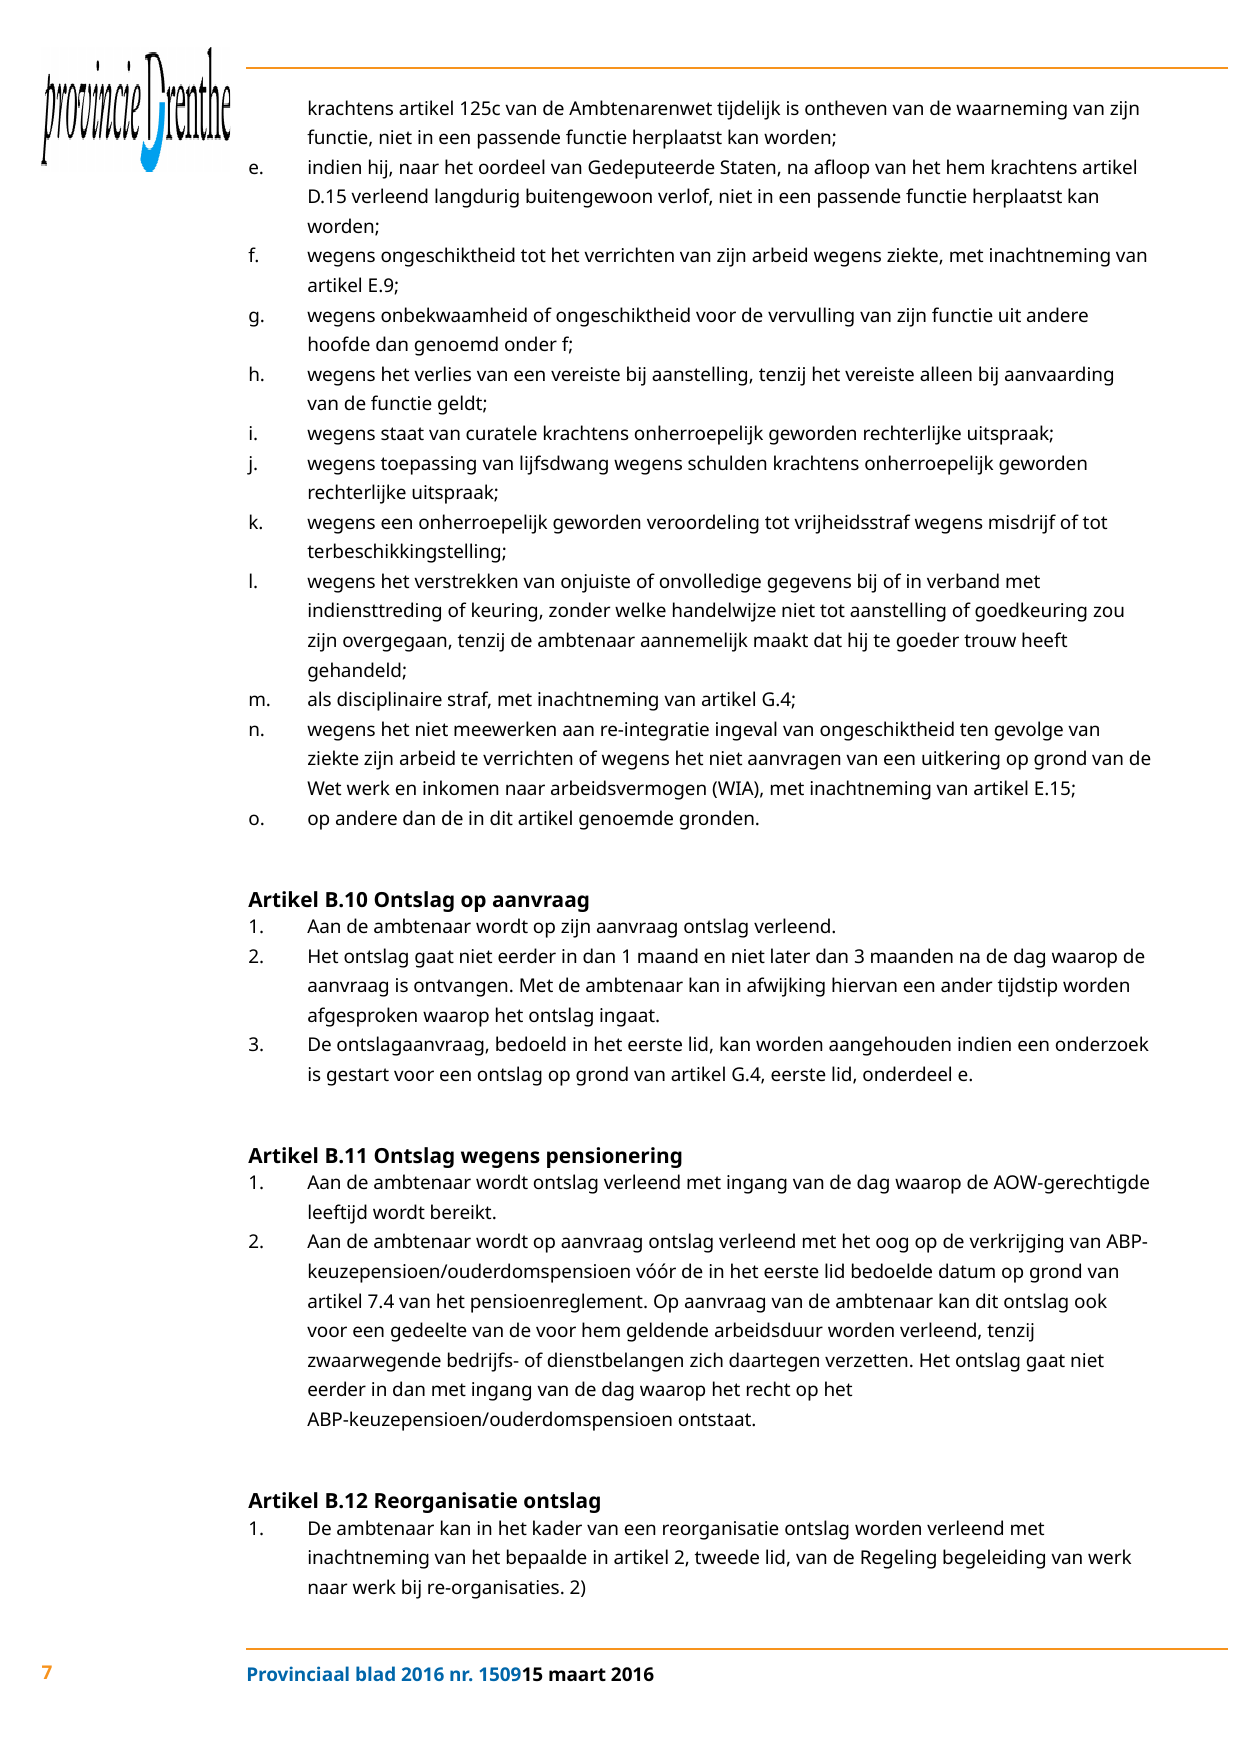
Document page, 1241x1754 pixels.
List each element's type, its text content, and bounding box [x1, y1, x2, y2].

list als disciplinaire straf, met inachtneming van artikel G.4; [248, 686, 1152, 712]
picture [41, 47, 231, 172]
list indien hij, naar het oordeel van Gedeputeerde Staten, na afloop van het hem krachtens artikel D.15 verleend langdurig buitengewoon verlof, niet in een passende functie herplaatst kan worden; [248, 154, 1152, 239]
text Artikel B.11 Ontslag wegens pensionering [248, 1141, 1152, 1169]
list Aan de ambtenaar wordt op zijn aanvraag ontslag verleend. [248, 913, 1152, 939]
list krachtens artikel 125c van de Ambtenarenwet tijdelijk is ontheven van de waarneming van zijn functie, niet in een passende functie herplaatst kan worden; [248, 95, 1152, 150]
list wegens ongeschiktheid tot het verrichten van zijn arbeid wegens ziekte, met inachtneming van artikel E.9; [248, 243, 1152, 298]
list De ontslagaanvraag, bedoeld in het eerste lid, kan worden aangehouden indien een onderzoek is gestart voor een ontslag op grond van artikel G.4, eerste lid, onderdeel e. [248, 1032, 1152, 1087]
list wegens het verstrekken van onjuiste of onvolledige gegevens bij of in verband met indiensttreding of keuring, zonder welke handelwijze niet tot aanstelling of goedkeuring zou zijn overgegaan, tenzij de ambtenaar aannemelijk maakt dat hij te goeder trouw heeft gehandeld; [248, 568, 1152, 683]
list wegens een onherroepelijk geworden veroordeling tot vrijheidsstraf wegens misdrijf of tot terbeschikkingstelling; [248, 509, 1152, 564]
list Aan de ambtenaar wordt op aanvraag ontslag verleend met het oog op de verkrijging van ABP-keuzepensioen/ouderdomspensioen vóór de in het eerste lid bedoelde datum op grond van artikel 7.4 van het pensioenreglement. Op aanvraag van de ambtenaar kan dit ontslag ook voor een gedeelte van de voor hem geldende arbeidsduur worden verleend, tenzij zwaarwegende bedrijfs- of dienstbelangen zich daartegen verzetten. Het ontslag gaat niet eerder in dan met ingang van de dag waarop het recht op het ABP-keuzepensioen/ouderdomspensioen ontstaat. [248, 1229, 1152, 1432]
list wegens onbekwaamheid of ongeschiktheid voor de vervulling van zijn functie uit andere hoofde dan genoemd onder f; [248, 302, 1152, 357]
list Aan de ambtenaar wordt ontslag verleend met ingang van de dag waarop de AOW-gerechtigde leeftijd wordt bereikt. [248, 1169, 1152, 1225]
list wegens staat van curatele krachtens onherroepelijk geworden rechterlijke uitspraak; [248, 420, 1152, 446]
text Artikel B.12 Reorganisatie ontslag [248, 1486, 1152, 1515]
list wegens het verlies van een vereiste bij aanstelling, tenzij het vereiste alleen bij aanvaarding van de functie geldt; [248, 361, 1152, 416]
list Het ontslag gaat niet eerder in dan 1 maand en niet later dan 3 maanden na de dag waarop de aanvraag is ontvangen. Met de ambtenaar kan in afwijking hiervan een ander tijdstip worden afgesproken waarop het ontslag ingaat. [248, 943, 1152, 1028]
text Artikel B.10 Ontslag op aanvraag [248, 885, 1152, 913]
list wegens toepassing van lijfsdwang wegens schulden krachtens onherroepelijk geworden rechterlijke uitspraak; [248, 450, 1152, 505]
list wegens het niet meewerken aan re-integratie ingeval van ongeschiktheid ten gevolge van ziekte zijn arbeid te verrichten of wegens het niet aanvragen van een uitkering op grond van de Wet werk en inkomen naar arbeidsvermogen (WIA), met inachtneming van artikel E.15; [248, 716, 1152, 801]
list De ambtenaar kan in het kader van een reorganisatie ontslag worden verleend met inachtneming van het bepaalde in artikel 2, tweede lid, van de Regeling begeleiding van werk naar werk bij re-organisaties. 2) [248, 1515, 1152, 1599]
list op andere dan de in dit artikel genoemde gronden. [248, 805, 1152, 831]
